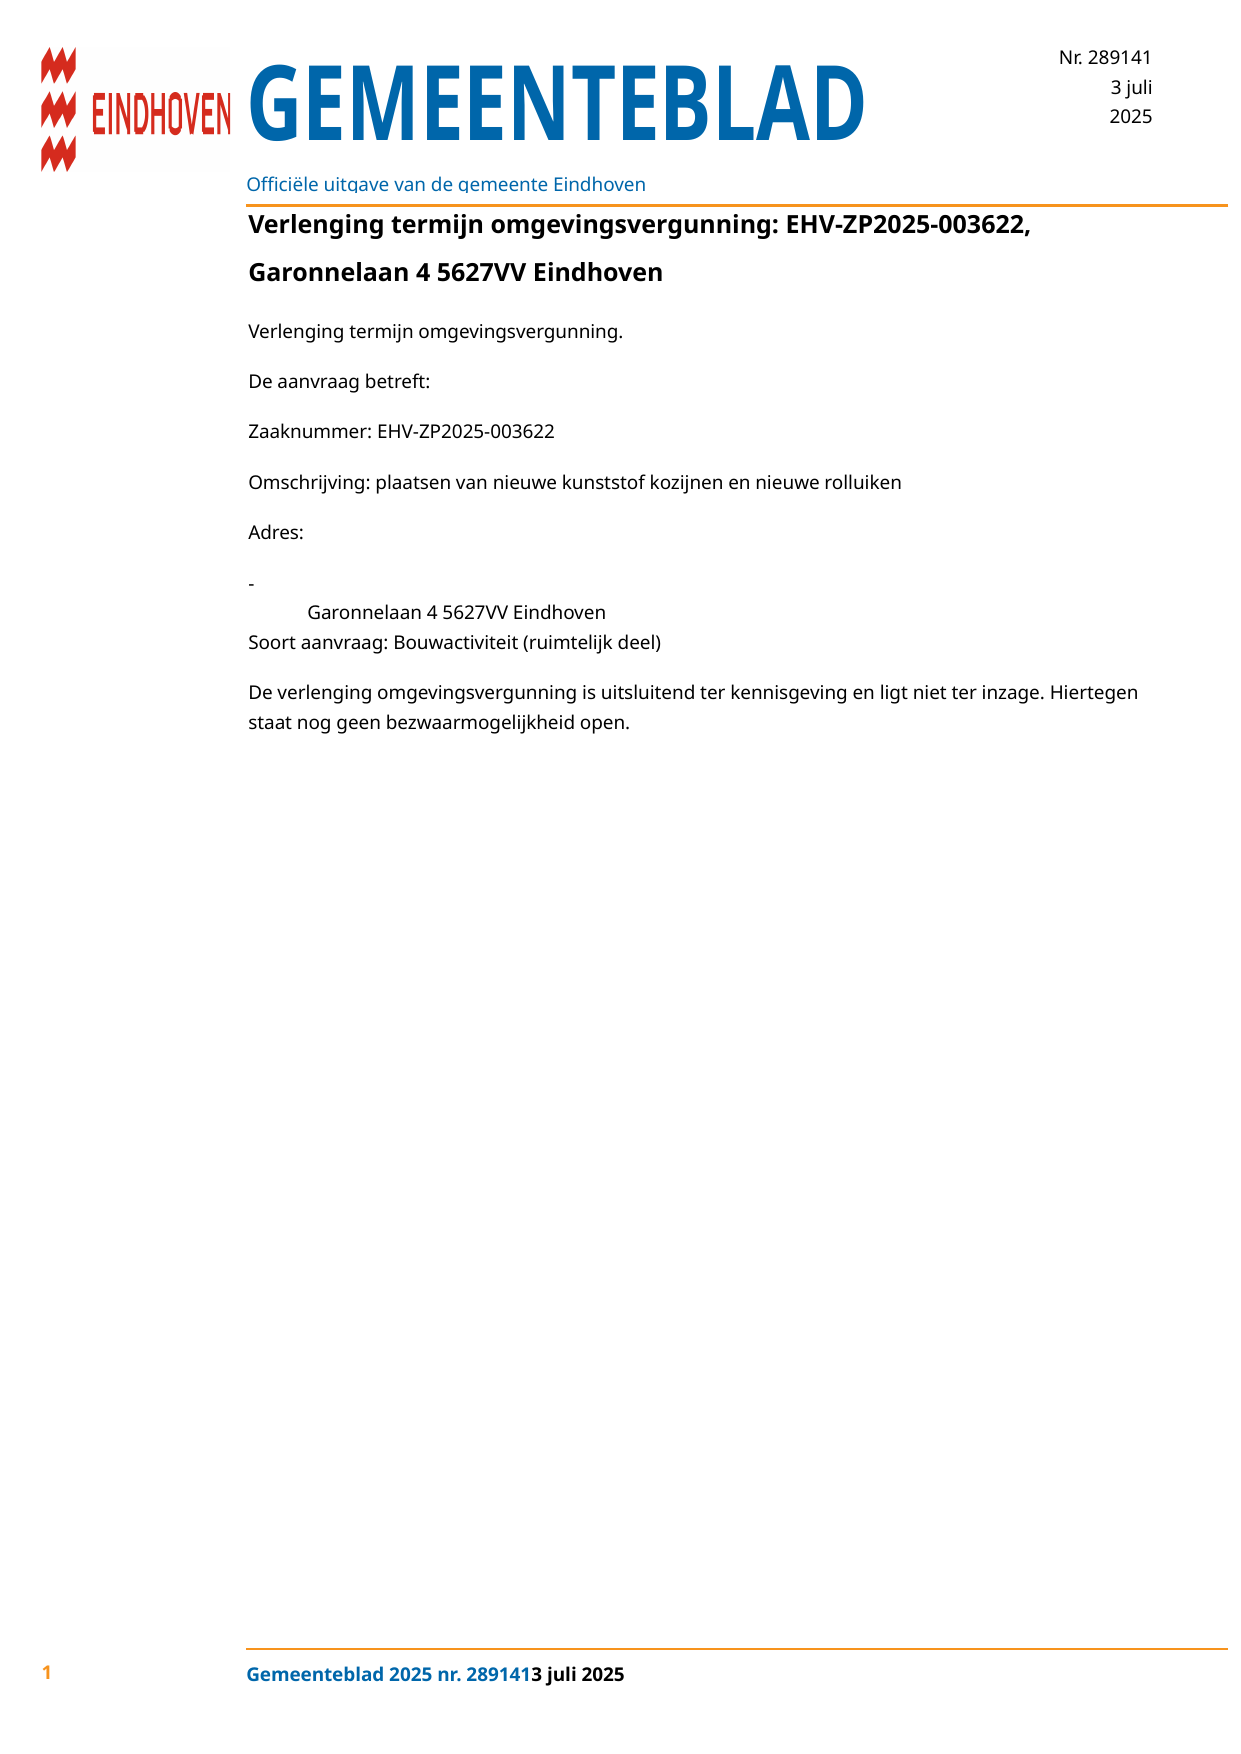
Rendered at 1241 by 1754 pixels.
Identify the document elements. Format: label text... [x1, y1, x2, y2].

list Garonnelaan 4 5627VV Eindhoven [248, 599, 1152, 625]
text Adres: [248, 519, 1152, 545]
text Verlenging termijn omgevingsvergunning. [248, 318, 1152, 344]
text Verlenging termijn omgevingsvergunning: EHV-ZP2025-003622, Garonnelaan 4 5627VV Eindhoven [248, 207, 1152, 288]
text Omschrijving: plaatsen van nieuwe kunststof kozijnen en nieuwe rolluiken [248, 469, 1152, 495]
text De aanvraag betreft: [248, 368, 1152, 394]
text De verlenging omgevingsvergunning is uitsluitend ter kennisgeving en ligt niet ter inzage. Hiertegen staat nog geen bezwaarmogelijkheid open. [248, 679, 1152, 735]
text Soort aanvraag: Bouwactiviteit (ruimtelijk deel) [248, 629, 1152, 655]
picture [41, 47, 231, 172]
text Zaaknummer: EHV-ZP2025-003622 [248, 419, 1152, 444]
